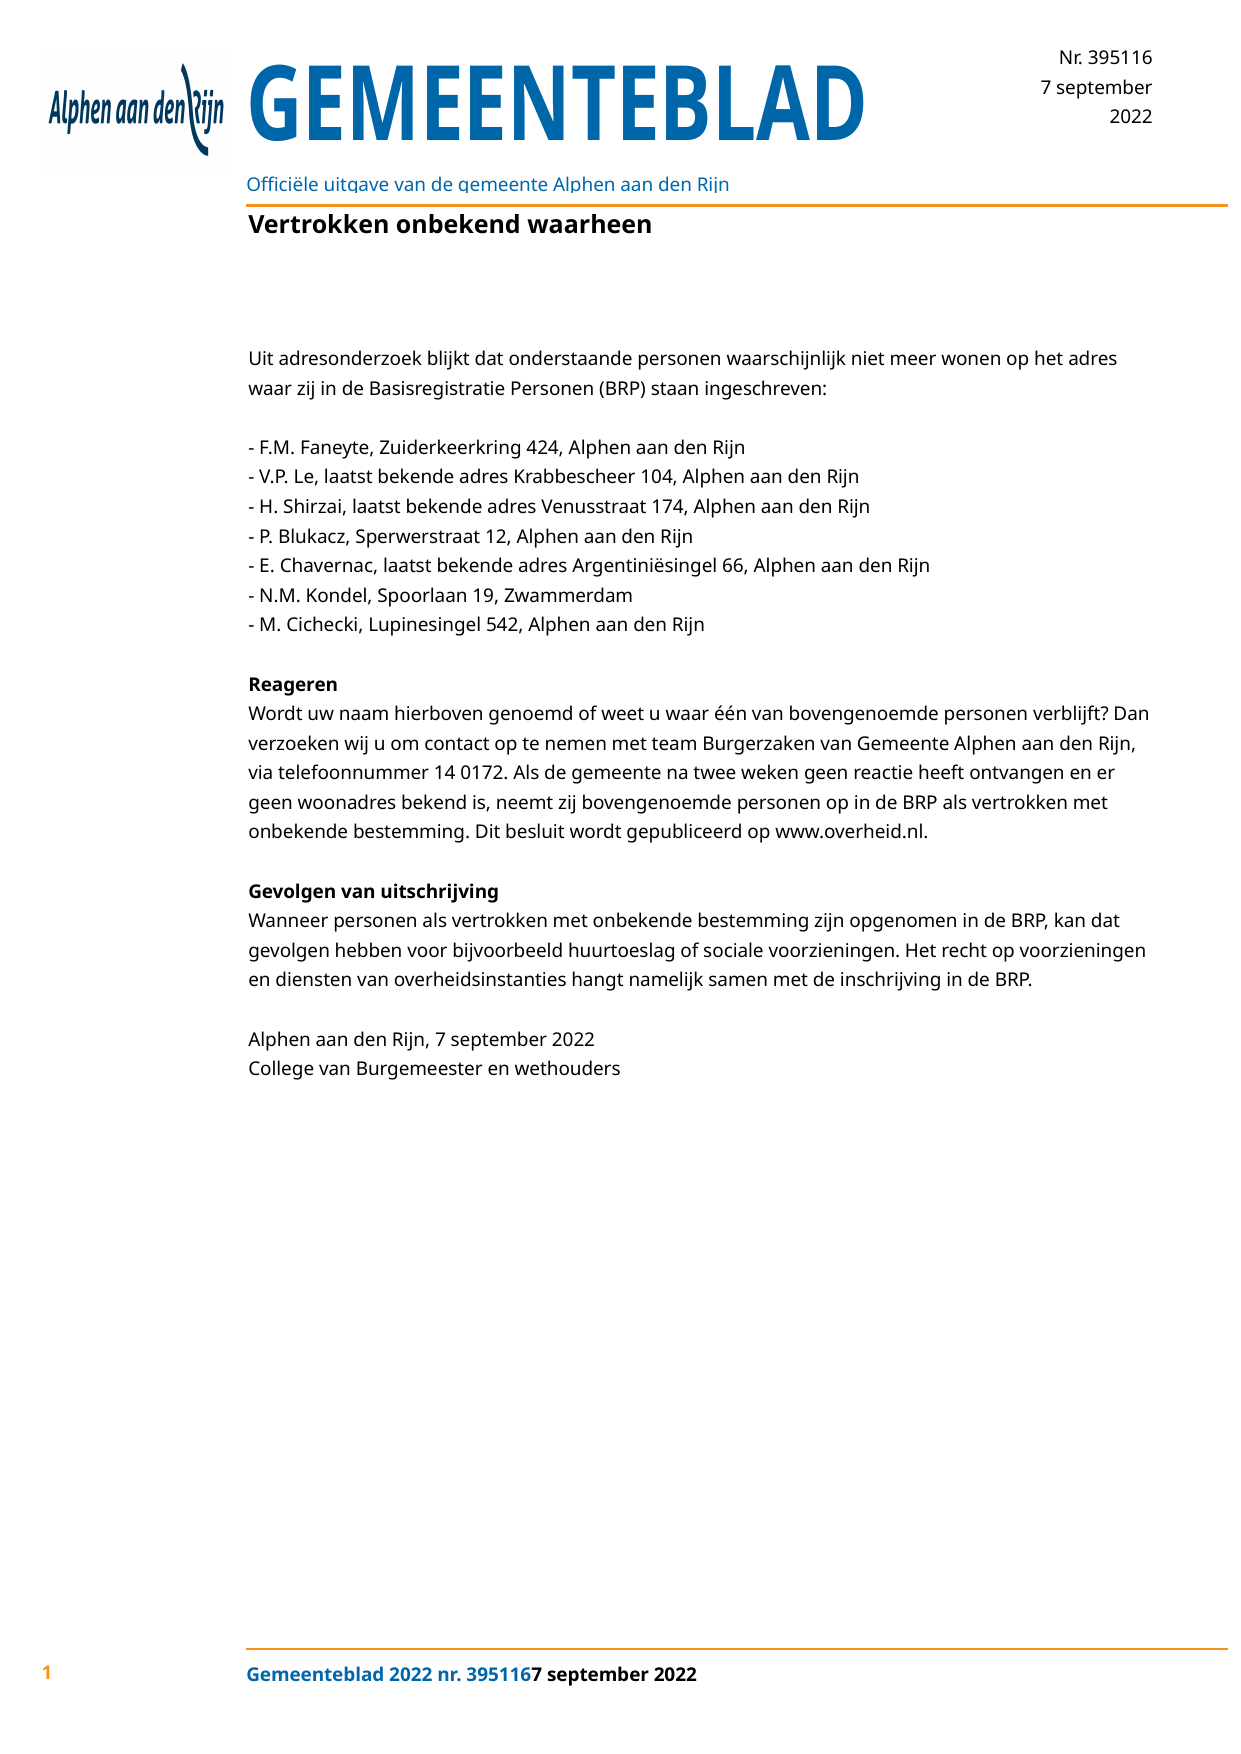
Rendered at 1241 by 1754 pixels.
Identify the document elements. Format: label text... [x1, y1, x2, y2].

text Wordt uw naam hierboven genoemd of weet u waar één van bovengenoemde personen verblijft? Dan verzoeken wij u om contact op te nemen met team Burgerzaken van Gemeente Alphen aan den Rijn, via telefoonnummer 14 0172. Als de gemeente na twee weken geen reactie heeft ontvangen en er geen woonadres bekend is, neemt zij bovengenoemde personen op in de BRP als vertrokken met onbekende bestemming. Dit besluit wordt gepubliceerd op www.overheid.nl. [248, 700, 1152, 844]
text Vertrokken onbekend waarheen [248, 207, 1152, 241]
text Alphen aan den Rijn, 7 september 2022 [248, 1026, 1152, 1051]
picture [41, 47, 231, 172]
text Uit adresonderzoek blijkt dat onderstaande personen waarschijnlijk niet meer wonen op het adres waar zij in de Basisregistratie Personen (BRP) staan ingeschreven: [248, 345, 1152, 401]
text College van Burgemeester en wethouders [248, 1055, 1152, 1081]
text - H. Shirzai, laatst bekende adres Venusstraat 174, Alphen aan den Rijn [248, 493, 1152, 519]
text - E. Chavernac, laatst bekende adres Argentiniësingel 66, Alphen aan den Rijn [248, 552, 1152, 578]
text - P. Blukacz, Sperwerstraat 12, Alphen aan den Rijn [248, 523, 1152, 548]
text Gevolgen van uitschrijving [248, 878, 1152, 903]
text - F.M. Faneyte, Zuiderkeerkring 424, Alphen aan den Rijn [248, 434, 1152, 460]
text - V.P. Le, laatst bekende adres Krabbescheer 104, Alphen aan den Rijn [248, 464, 1152, 489]
text Reageren [248, 671, 1152, 696]
text Wanneer personen als vertrokken met onbekende bestemming zijn opgenomen in de BRP, kan dat gevolgen hebben voor bijvoorbeeld huurtoeslag of sociale voorzieningen. Het recht op voorzieningen en diensten van overheidsinstanties hangt namelijk samen met de inschrijving in de BRP. [248, 907, 1152, 992]
text - N.M. Kondel, Spoorlaan 19, Zwammerdam [248, 582, 1152, 608]
text - M. Cichecki, Lupinesingel 542, Alphen aan den Rijn [248, 612, 1152, 637]
